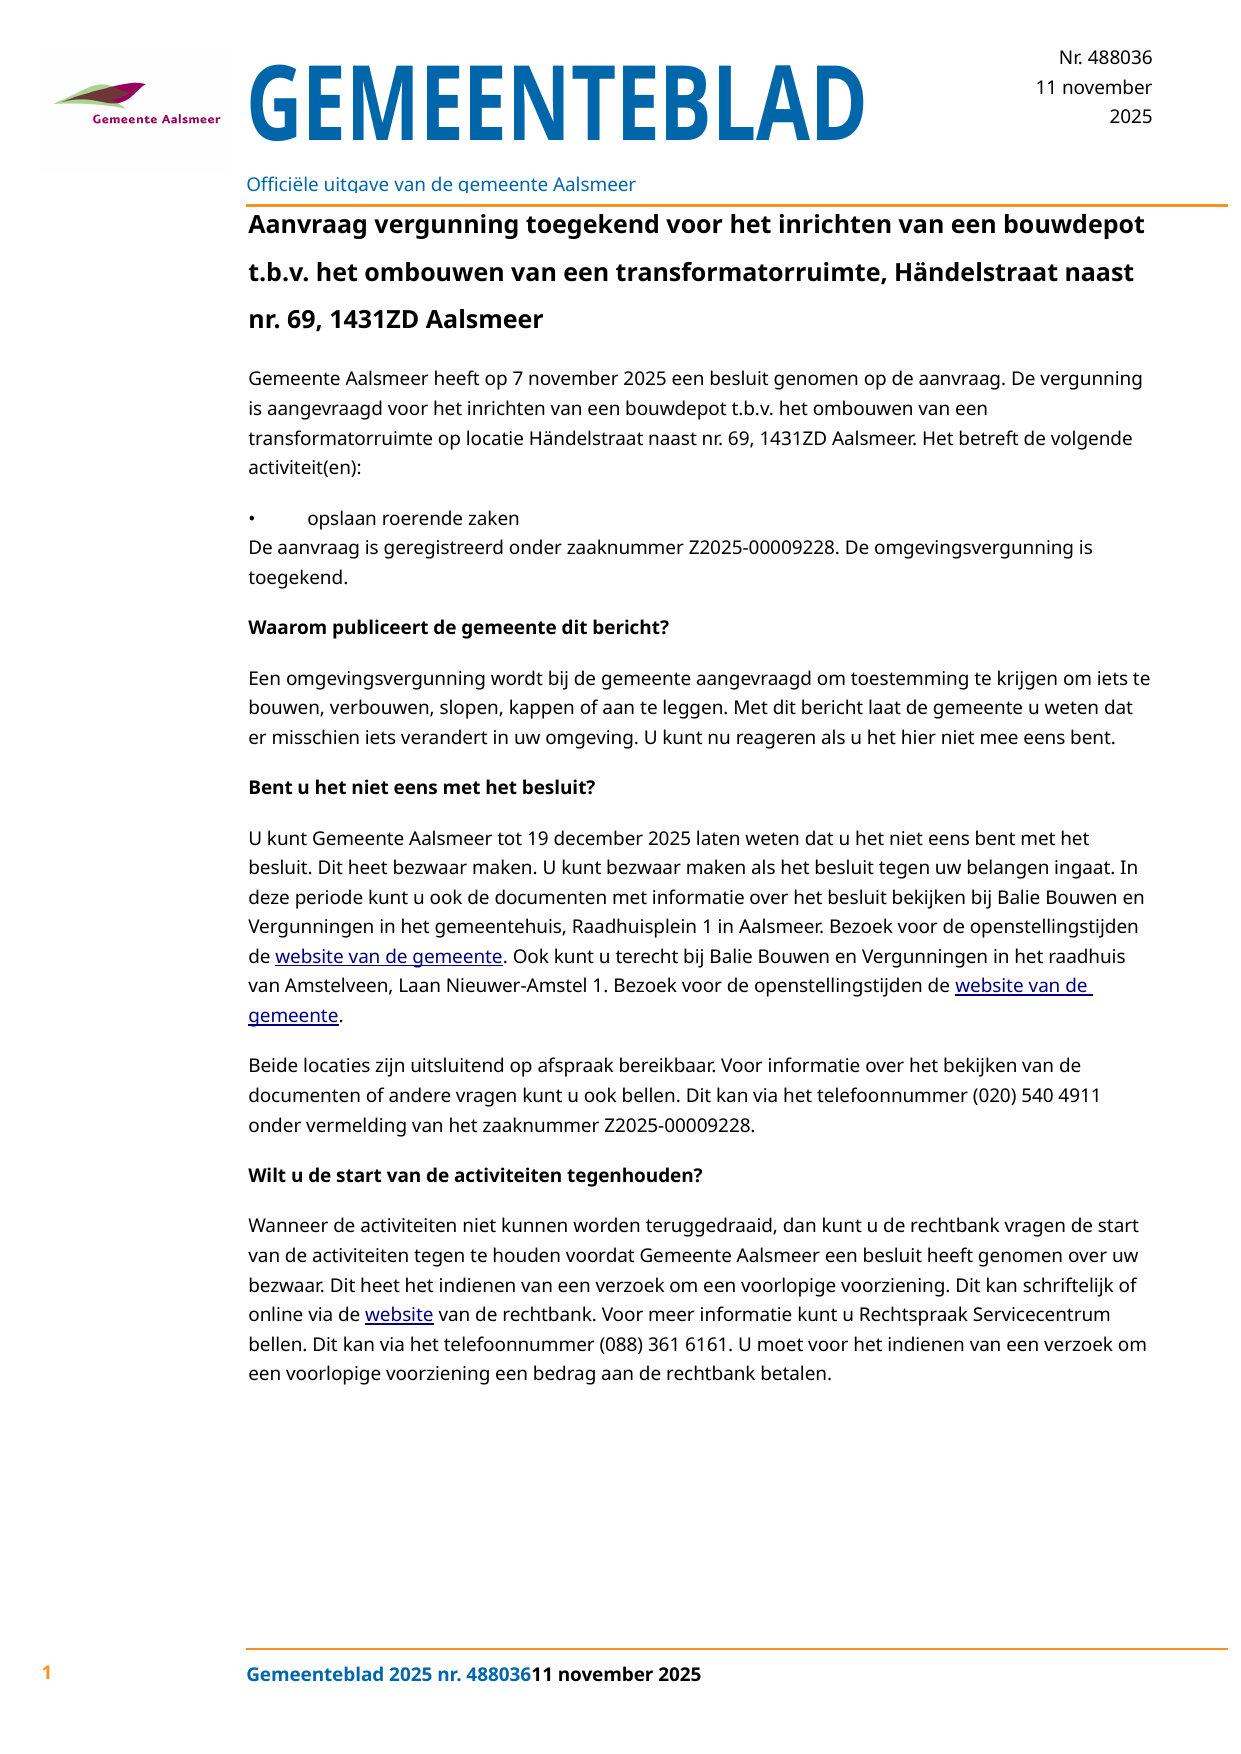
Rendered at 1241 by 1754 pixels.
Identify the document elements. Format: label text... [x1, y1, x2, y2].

text Aanvraag vergunning toegekend voor het inrichten van een bouwdepot t.b.v. het ombouwen van een transformatorruimte, Händelstraat naast nr. 69, 1431ZD Aalsmeer [248, 207, 1152, 336]
text Een omgevingsvergunning wordt bij de gemeente aangevraagd om toestemming te krijgen om iets te bouwen, verbouwen, slopen, kappen of aan te leggen. Met dit bericht laat de gemeente u weten dat er misschien iets verandert in uw omgeving. U kunt nu reageren als u het hier niet mee eens bent. [248, 665, 1152, 749]
text Beide locaties zijn uitsluitend op afspraak bereikbaar. Voor informatie over het bekijken van de documenten of andere vragen kunt u ook bellen. Dit kan via het telefoonnummer (020) 540 4911 onder vermelding van het zaaknummer Z2025-00009228. [248, 1053, 1152, 1137]
text Wilt u de start van de activiteiten tegenhouden? [248, 1162, 1152, 1188]
text Wanneer de activiteiten niet kunnen worden teruggedraaid, dan kunt u de rechtbank vragen de start van de activiteiten tegen te houden voordat Gemeente Aalsmeer een besluit heeft genomen over uw bezwaar. Dit heet het indienen van een verzoek om een voorlopige voorziening. Dit kan schriftelijk of online via de website van de rechtbank. Voor meer informatie kunt u Rechtspraak Servicecentrum bellen. Dit kan via het telefoonnummer (088) 361 6161. U moet voor het indienen van een verzoek om een voorlopige voorziening een bedrag aan de rechtbank betalen. [248, 1213, 1152, 1386]
text Gemeente Aalsmeer heeft op 7 november 2025 een besluit genomen op de aanvraag. De vergunning is aangevraagd voor het inrichten van een bouwdepot t.b.v. het ombouwen van een transformatorruimte op locatie Händelstraat naast nr. 69, 1431ZD Aalsmeer. Het betreft de volgende activiteit(en): [248, 366, 1152, 480]
text De aanvraag is geregistreerd onder zaaknummer Z2025-00009228. De omgevingsvergunning is toegekend. [248, 534, 1152, 589]
text Bent u het niet eens met het besluit? [248, 774, 1152, 800]
text U kunt Gemeente Aalsmeer tot 19 december 2025 laten weten dat u het niet eens bent met het besluit. Dit heet bezwaar maken. U kunt bezwaar maken als het besluit tegen uw belangen ingaat. In deze periode kunt u ook de documenten met informatie over het besluit bekijken bij Balie Bouwen en Vergunningen in het gemeentehuis, Raadhuisplein 1 in Aalsmeer. Bezoek voor de openstellingstijden de website van de gemeente. Ook kunt u terecht bij Balie Bouwen en Vergunningen in het raadhuis van Amstelveen, Laan Nieuwer-Amstel 1. Bezoek voor de openstellingstijden de website van de gemeente. [248, 825, 1152, 1028]
picture [41, 47, 231, 172]
text Waarom publiceert de gemeente dit bericht? [248, 614, 1152, 640]
list opslaan roerende zaken [248, 505, 1152, 530]
